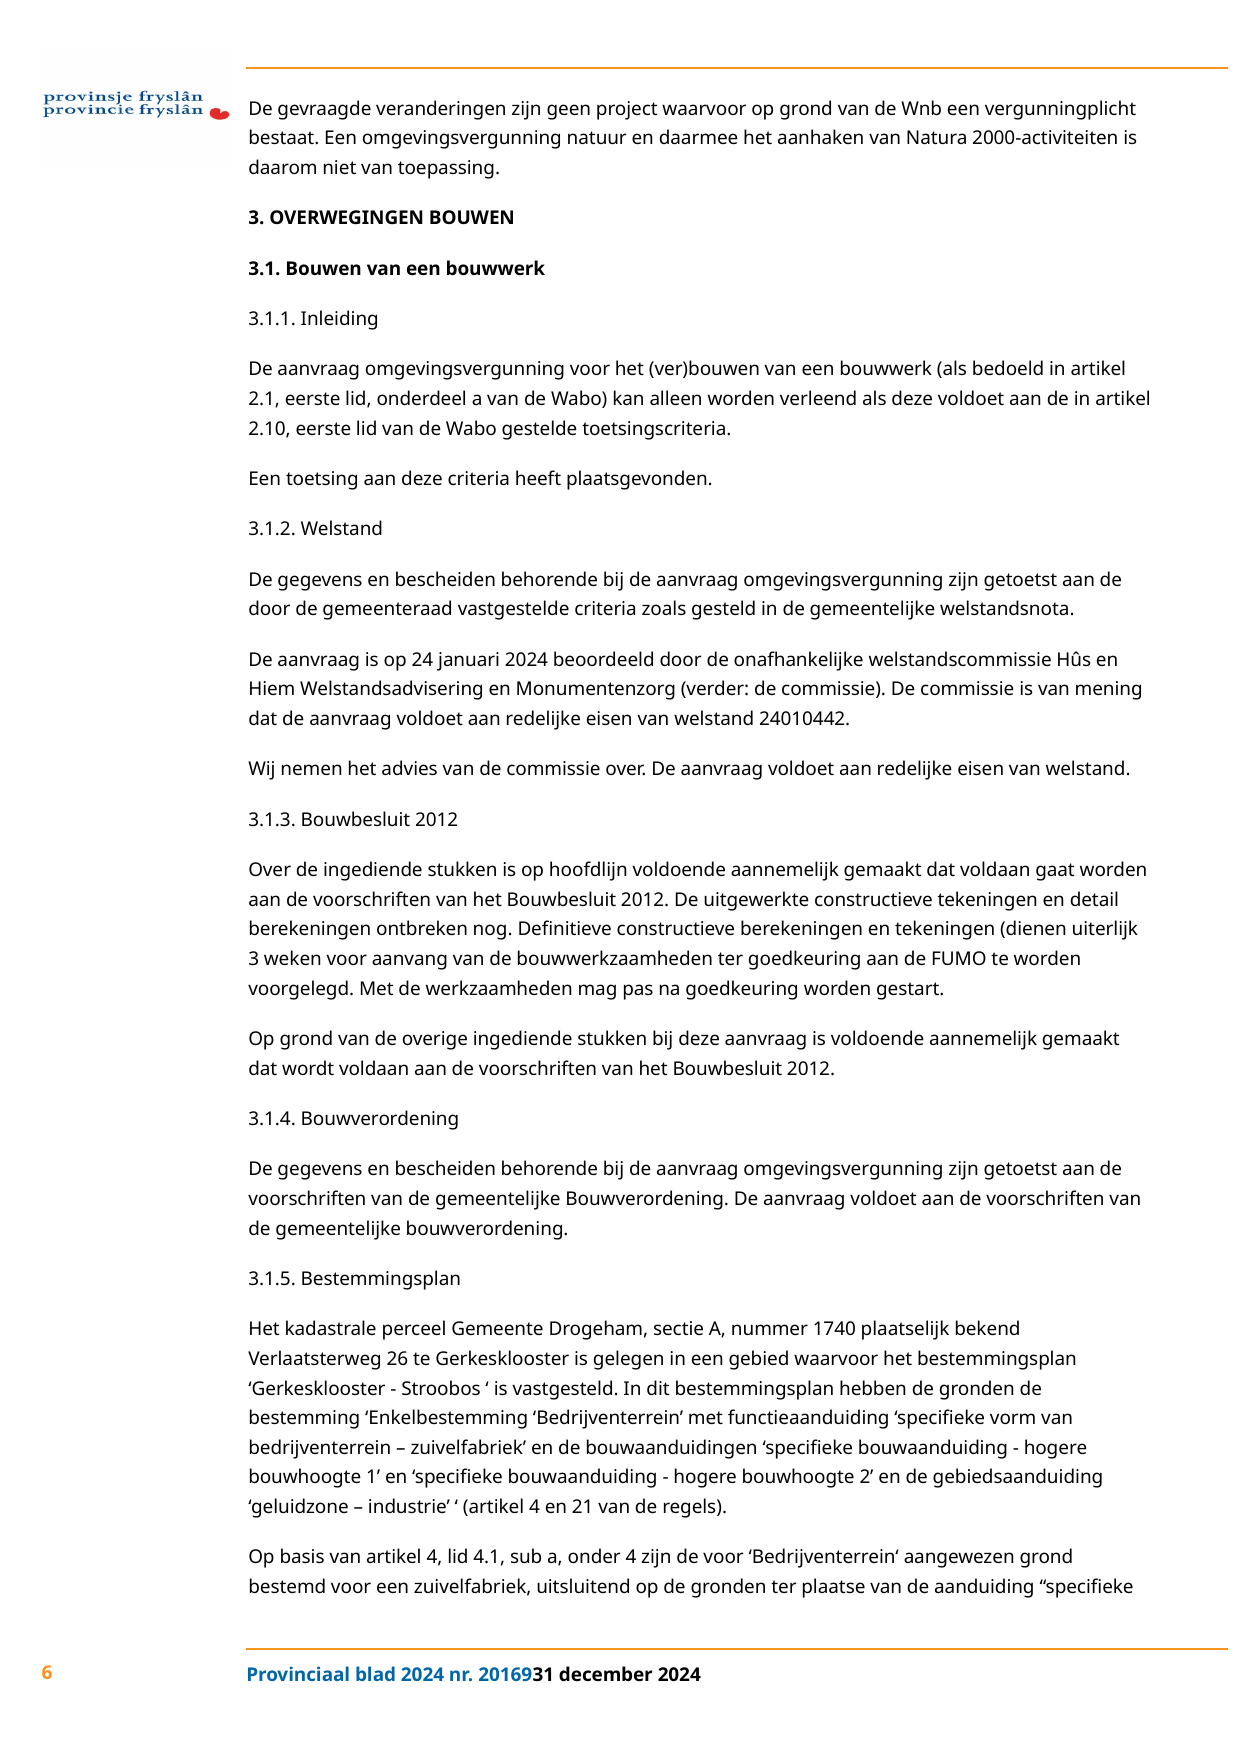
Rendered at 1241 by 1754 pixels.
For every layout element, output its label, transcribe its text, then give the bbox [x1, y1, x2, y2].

text Over de ingediende stukken is op hoofdlijn voldoende aannemelijk gemaakt dat voldaan gaat worden aan de voorschriften van het Bouwbesluit 2012. De uitgewerkte constructieve tekeningen en detail berekeningen ontbreken nog. Definitieve constructieve berekeningen en tekeningen (dienen uiterlijk 3 weken voor aanvang van de bouwwerkzaamheden ter goedkeuring aan de FUMO te worden voorgelegd. Met de werkzaamheden mag pas na goedkeuring worden gestart. [248, 856, 1152, 1001]
text 3.1.4. Bouwverordening [248, 1105, 1152, 1131]
text Een toetsing aan deze criteria heeft plaatsgevonden. [248, 465, 1152, 491]
text Op basis van artikel 4, lid 4.1, sub a, onder 4 zijn de voor ‘Bedrijventerrein‘ aangewezen grond bestemd voor een zuivelfabriek, uitsluitend op de gronden ter plaatse van de aanduiding “specifieke [248, 1543, 1152, 1599]
text 3.1. Bouwen van een bouwwerk [248, 255, 1152, 281]
text Het kadastrale perceel Gemeente Drogeham, sectie A, nummer 1740 plaatselijk bekend Verlaatsterweg 26 te Gerkesklooster is gelegen in een gebied waarvoor het bestemmingsplan ‘Gerkesklooster - Stroobos ‘ is vastgesteld. In dit bestemmingsplan hebben de gronden de bestemming ‘Enkelbestemming ‘Bedrijventerrein’ met functieaanduiding ‘specifieke vorm van bedrijventerrein – zuivelfabriek’ en de bouwaanduidingen ‘specifieke bouwaanduiding - hogere bouwhoogte 1’ en ‘specifieke bouwaanduiding - hogere bouwhoogte 2’ en de gebiedsaanduiding ‘geluidzone – industrie’ ‘ (artikel 4 en 21 van de regels). [248, 1316, 1152, 1519]
text De gevraagde veranderingen zijn geen project waarvoor op grond van de Wnb een vergunningplicht bestaat. Een omgevingsvergunning natuur en daarmee het aanhaken van Natura 2000-activiteiten is daarom niet van toepassing. [248, 95, 1152, 180]
text 3.1.3. Bouwbesluit 2012 [248, 806, 1152, 832]
text 3.1.2. Welstand [248, 516, 1152, 541]
text Wij nemen het advies van de commissie over. De aanvraag voldoet aan redelijke eisen van welstand. [248, 756, 1152, 781]
text De aanvraag omgevingsvergunning voor het (ver)bouwen van een bouwwerk (als bedoeld in artikel 2.1, eerste lid, onderdeel a van de Wabo) kan alleen worden verleend als deze voldoet aan de in artikel 2.10, eerste lid van de Wabo gestelde toetsingscriteria. [248, 356, 1152, 441]
text 3. OVERWEGINGEN BOUWEN [248, 204, 1152, 230]
text De gegevens en bescheiden behorende bij de aanvraag omgevingsvergunning zijn getoetst aan de door de gemeenteraad vastgestelde criteria zoals gesteld in de gemeentelijke welstandsnota. [248, 566, 1152, 621]
text De gegevens en bescheiden behorende bij de aanvraag omgevingsvergunning zijn getoetst aan de voorschriften van de gemeentelijke Bouwverordening. De aanvraag voldoet aan de voorschriften van de gemeentelijke bouwverordening. [248, 1156, 1152, 1241]
text Op grond van de overige ingediende stukken bij deze aanvraag is voldoende aannemelijk gemaakt dat wordt voldaan aan de voorschriften van het Bouwbesluit 2012. [248, 1025, 1152, 1081]
text 3.1.5. Bestemmingsplan [248, 1265, 1152, 1291]
text 3.1.1. Inleiding [248, 305, 1152, 331]
text De aanvraag is op 24 januari 2024 beoordeeld door de onafhankelijke welstandscommissie Hûs en Hiem Welstandsadvisering en Monumentenzorg (verder: de commissie). De commissie is van mening dat de aanvraag voldoet aan redelijke eisen van welstand 24010442. [248, 646, 1152, 731]
picture [41, 47, 231, 172]
